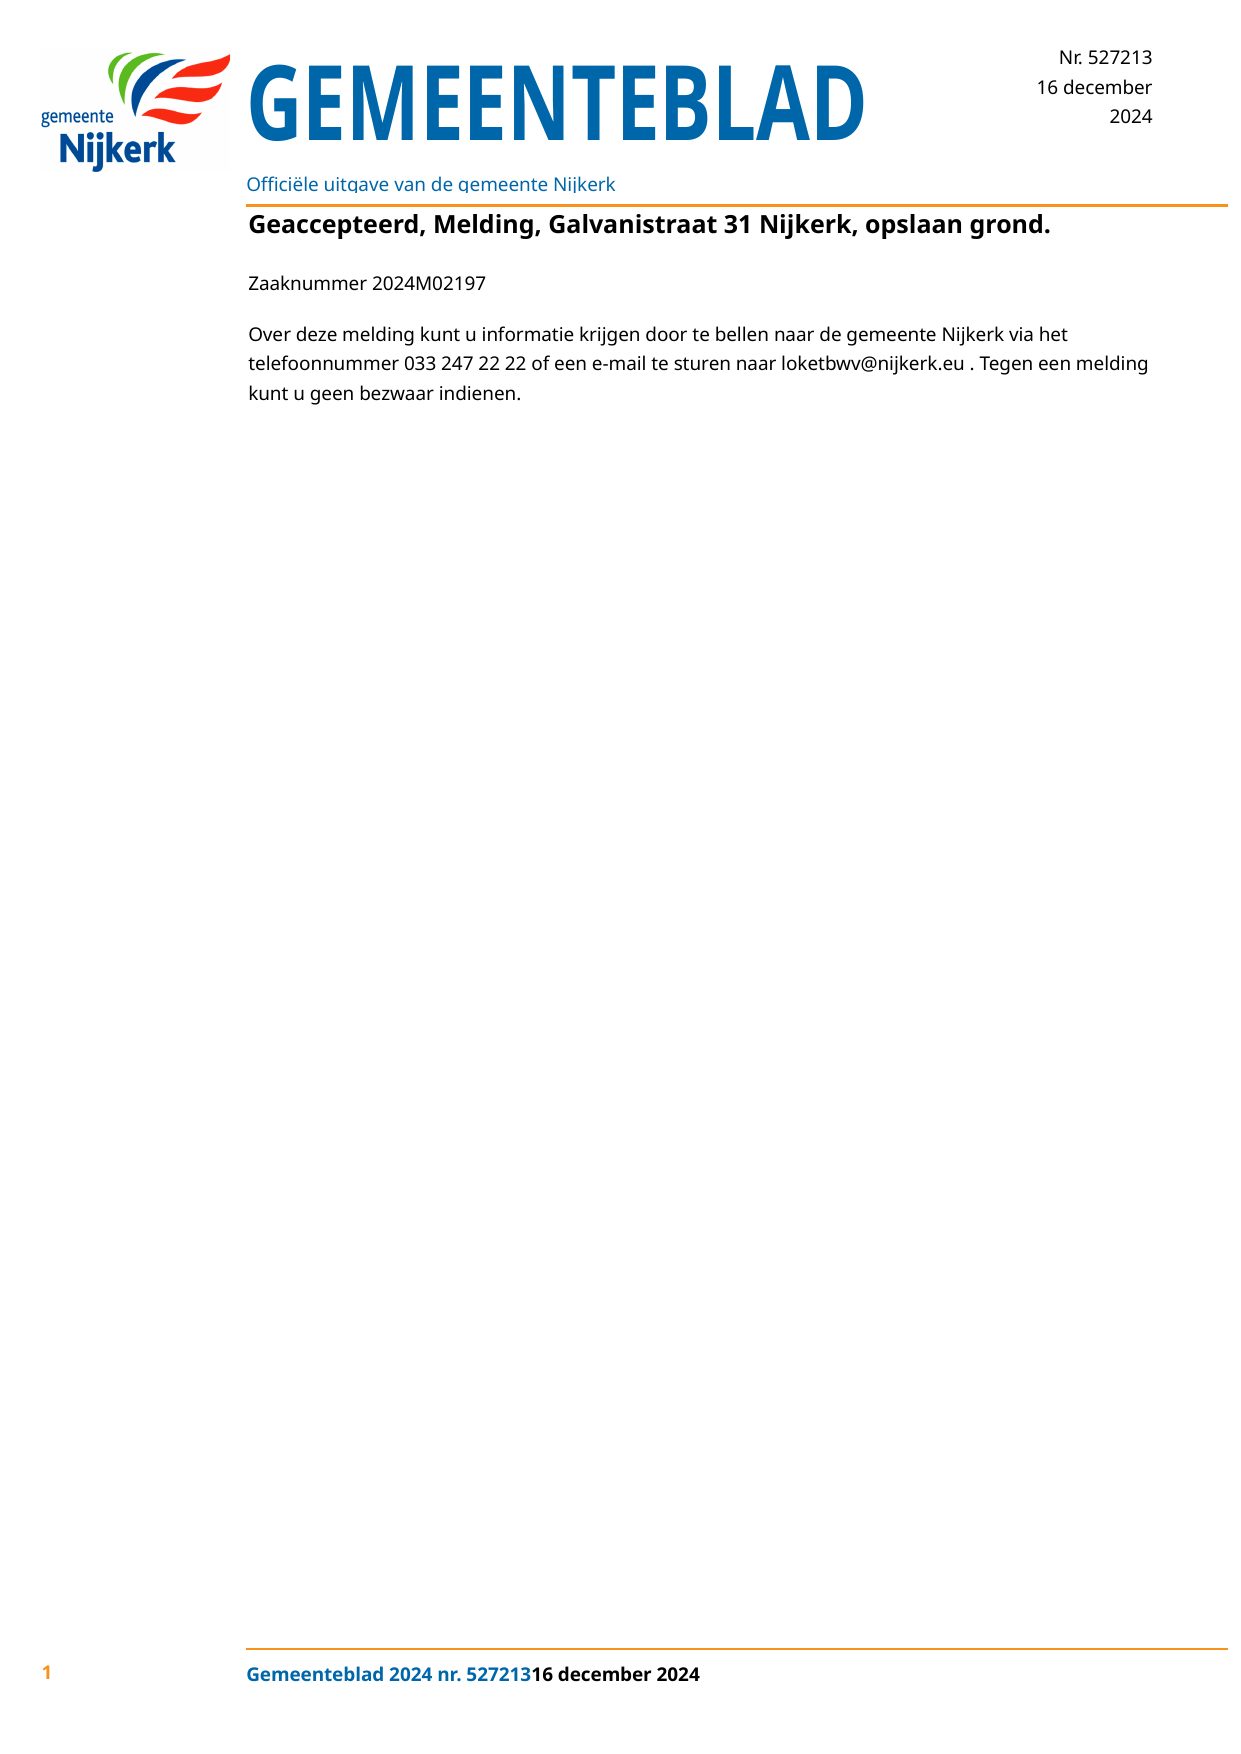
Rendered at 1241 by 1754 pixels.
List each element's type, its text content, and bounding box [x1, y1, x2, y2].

picture [41, 47, 231, 172]
text Geaccepteerd, Melding, Galvanistraat 31 Nijkerk, opslaan grond. [248, 207, 1152, 241]
text Over deze melding kunt u informatie krijgen door te bellen naar de gemeente Nijkerk via het telefoonnummer 033 247 22 22 of een e-mail te sturen naar loketbwv@nijkerk.eu . Tegen een melding kunt u geen bezwaar indienen. [248, 321, 1152, 406]
text Zaaknummer 2024M02197 [248, 270, 1152, 296]
